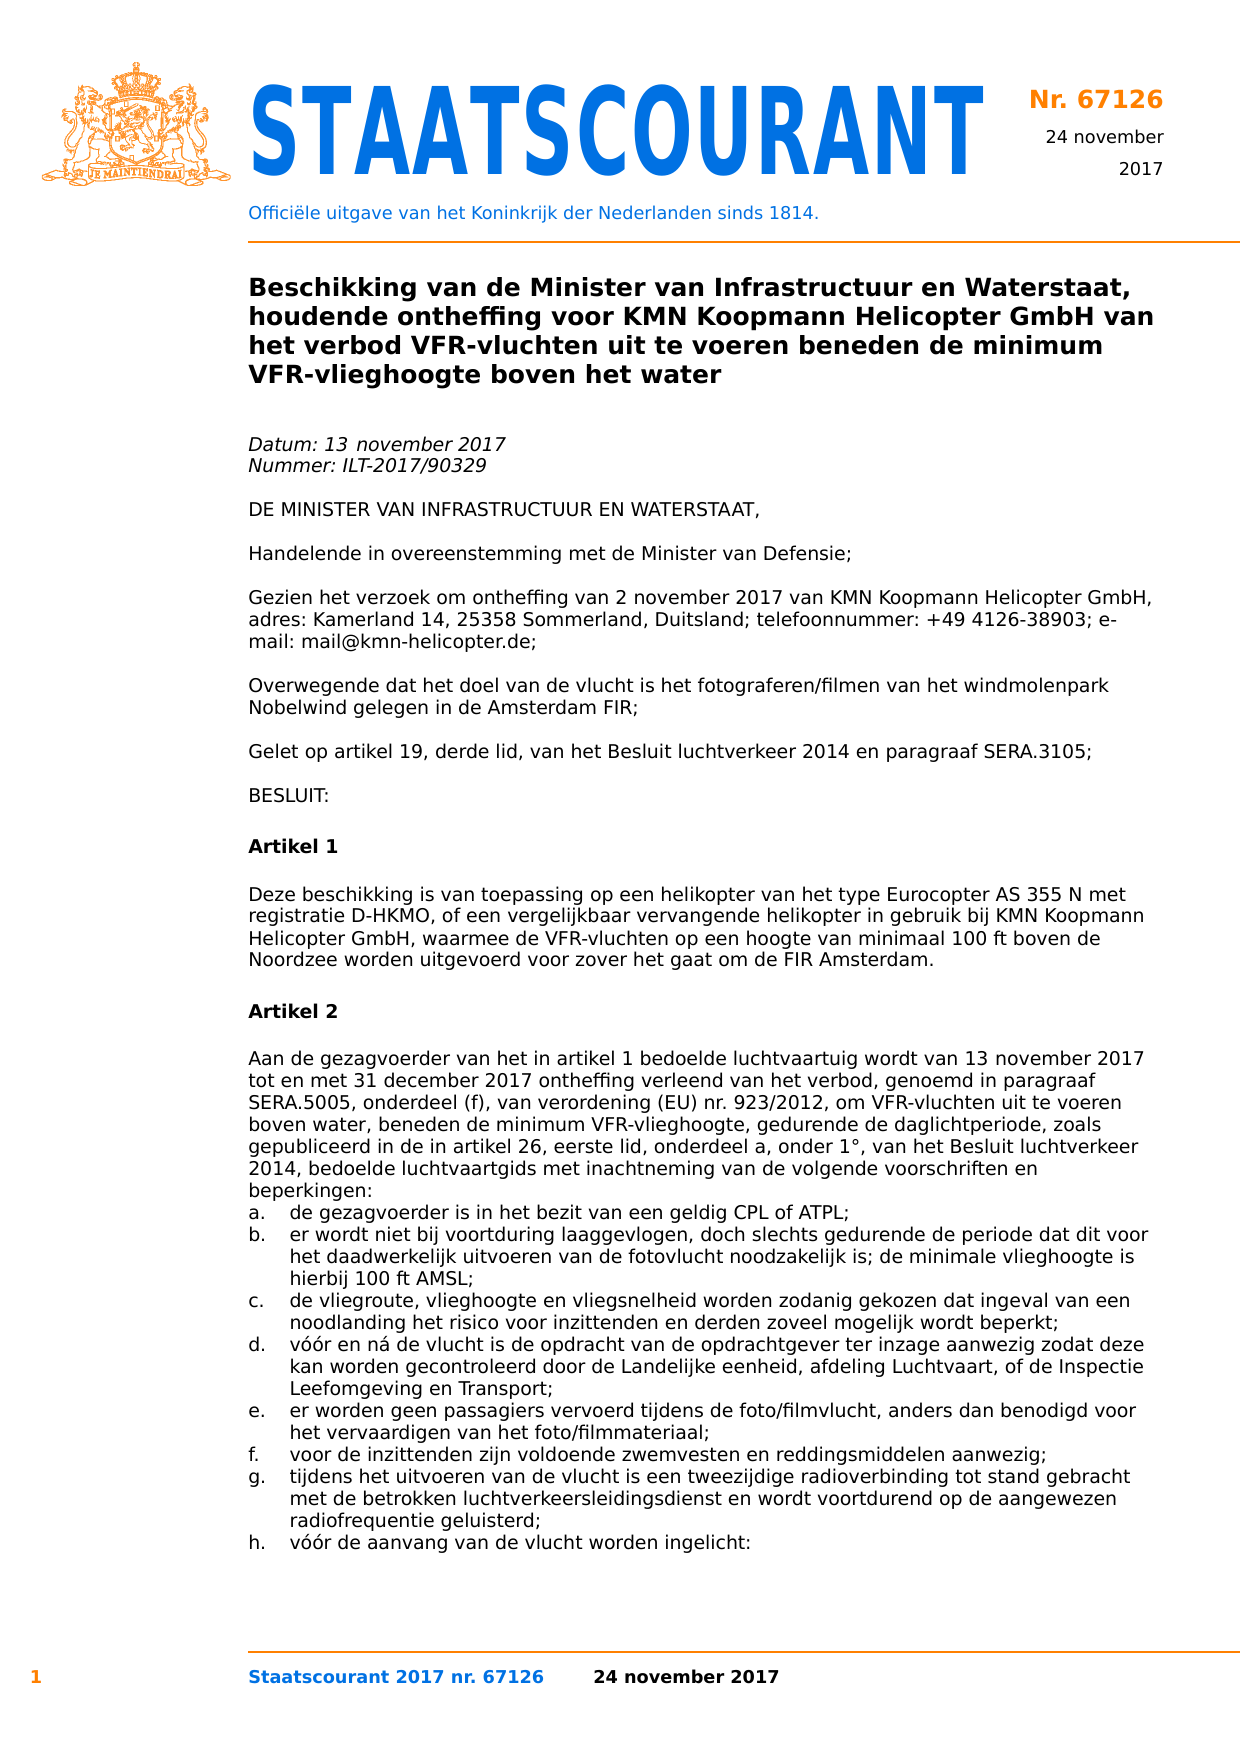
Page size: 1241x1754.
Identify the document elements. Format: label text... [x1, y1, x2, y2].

table_cell 24 november [998, 121, 1240, 153]
text Aan de gezagvoerder van het in artikel 1 bedoelde luchtvaartuig wordt van 13 november 2017 tot en met 31 december 2017 ontheffing verleend van het verbod, genoemd in paragraaf SERA.5005, onderdeel (f), van verordening (EU) nr. 923/2012, om VFR-vluchten uit te voeren boven water, beneden de minimum VFR-vlieghoogte, gedurende de daglichtperiode, zoals gepubliceerd in de in artikel 26, eerste lid, onderdeel a, onder 1°, van het Besluit luchtverkeer 2014, bedoelde luchtvaartgids met inachtneming van de volgende voorschriften en beperkingen: [248, 1048, 1163, 1202]
text d. vóór en ná de vlucht is de opdracht van de opdrachtgever ter inzage aanwezig zodat deze kan worden gecontroleerd door de Landelijke eenheid, afdeling Luchtvaart, of de Inspectie Leefomgeving en Transport; [248, 1334, 1163, 1400]
table_header [25, 62, 248, 241]
text b. er wordt niet bij voortduring laaggevlogen, doch slechts gedurende de periode dat dit voor het daadwerkelijk uitvoeren van de fotovlucht noodzakelijk is; de minimale vlieghoogte is hierbij 100 ft AMSL; [248, 1224, 1163, 1290]
text BESLUIT: [248, 784, 1163, 806]
text Overwegende dat het doel van de vlucht is het fotograferen/filmen van het windmolenpark Nobelwind gelegen in de Amsterdam FIR; [248, 675, 1163, 719]
table_header Nr. 67126 [998, 62, 1240, 121]
text Handelende in overeenstemming met de Minister van Defensie; [248, 543, 1163, 565]
text DE MINISTER VAN INFRASTRUCTUUR EN WATERSTAAT, [248, 499, 1163, 521]
subtitle Artikel 1 [248, 836, 1163, 858]
table_header STAATSCOURANT [248, 62, 998, 203]
text Datum: 13 november 2017 [248, 433, 1163, 455]
subtitle Beschikking van de Minister van Infrastructuur en Waterstaat, houdende ontheffing voor KMN Koopmann Helicopter GmbH van het verbod VFR-vluchten uit te voeren beneden de minimum VFR-vlieghoogte boven het water [248, 273, 1163, 390]
text e. er worden geen passagiers vervoerd tijdens de foto/filmvlucht, anders dan benodigd voor het vervaardigen van het foto/filmmateriaal; [248, 1400, 1163, 1444]
subtitle Artikel 2 [248, 1001, 1163, 1023]
text Deze beschikking is van toepassing op een helikopter van het type Eurocopter AS 355 N met registratie D-HKMO, of een vergelijkbaar vervangende helikopter in gebruik bij KMN Koopmann Helicopter GmbH, waarmee de VFR-vluchten op een hoogte van minimaal 100 ft boven de Noordzee worden uitgevoerd voor zover het gaat om de FIR Amsterdam. [248, 883, 1163, 971]
text Gezien het verzoek om ontheffing van 2 november 2017 van KMN Koopmann Helicopter GmbH, adres: Kamerland 14, 25358 Sommerland, Duitsland; telefoonnummer: +49 4126-38903; e-mail: mail@kmn-helicopter.de; [248, 587, 1163, 653]
text Nummer: ILT-2017/90329 [248, 455, 1163, 477]
text a. de gezagvoerder is in het bezit van een geldig CPL of ATPL; [248, 1202, 1163, 1224]
table_cell Officiële uitgave van het Koninkrijk der Nederlanden sinds 1814. [248, 203, 1240, 241]
picture [41, 62, 231, 186]
text h. vóór de aanvang van de vlucht worden ingelicht: [248, 1532, 1163, 1554]
text f. voor de inzittenden zijn voldoende zwemvesten en reddingsmiddelen aanwezig; [248, 1444, 1163, 1466]
text c. de vliegroute, vlieghoogte en vliegsnelheid worden zodanig gekozen dat ingeval van een noodlanding het risico voor inzittenden en derden zoveel mogelijk wordt beperkt; [248, 1290, 1163, 1334]
table_cell 2017 [998, 153, 1240, 203]
text Gelet op artikel 19, derde lid, van het Besluit luchtverkeer 2014 en paragraaf SERA.3105; [248, 741, 1163, 763]
text g. tijdens het uitvoeren van de vlucht is een tweezijdige radioverbinding tot stand gebracht met de betrokken luchtverkeersleidingsdienst en wordt voortdurend op de aangewezen radiofrequentie geluisterd; [248, 1466, 1163, 1532]
